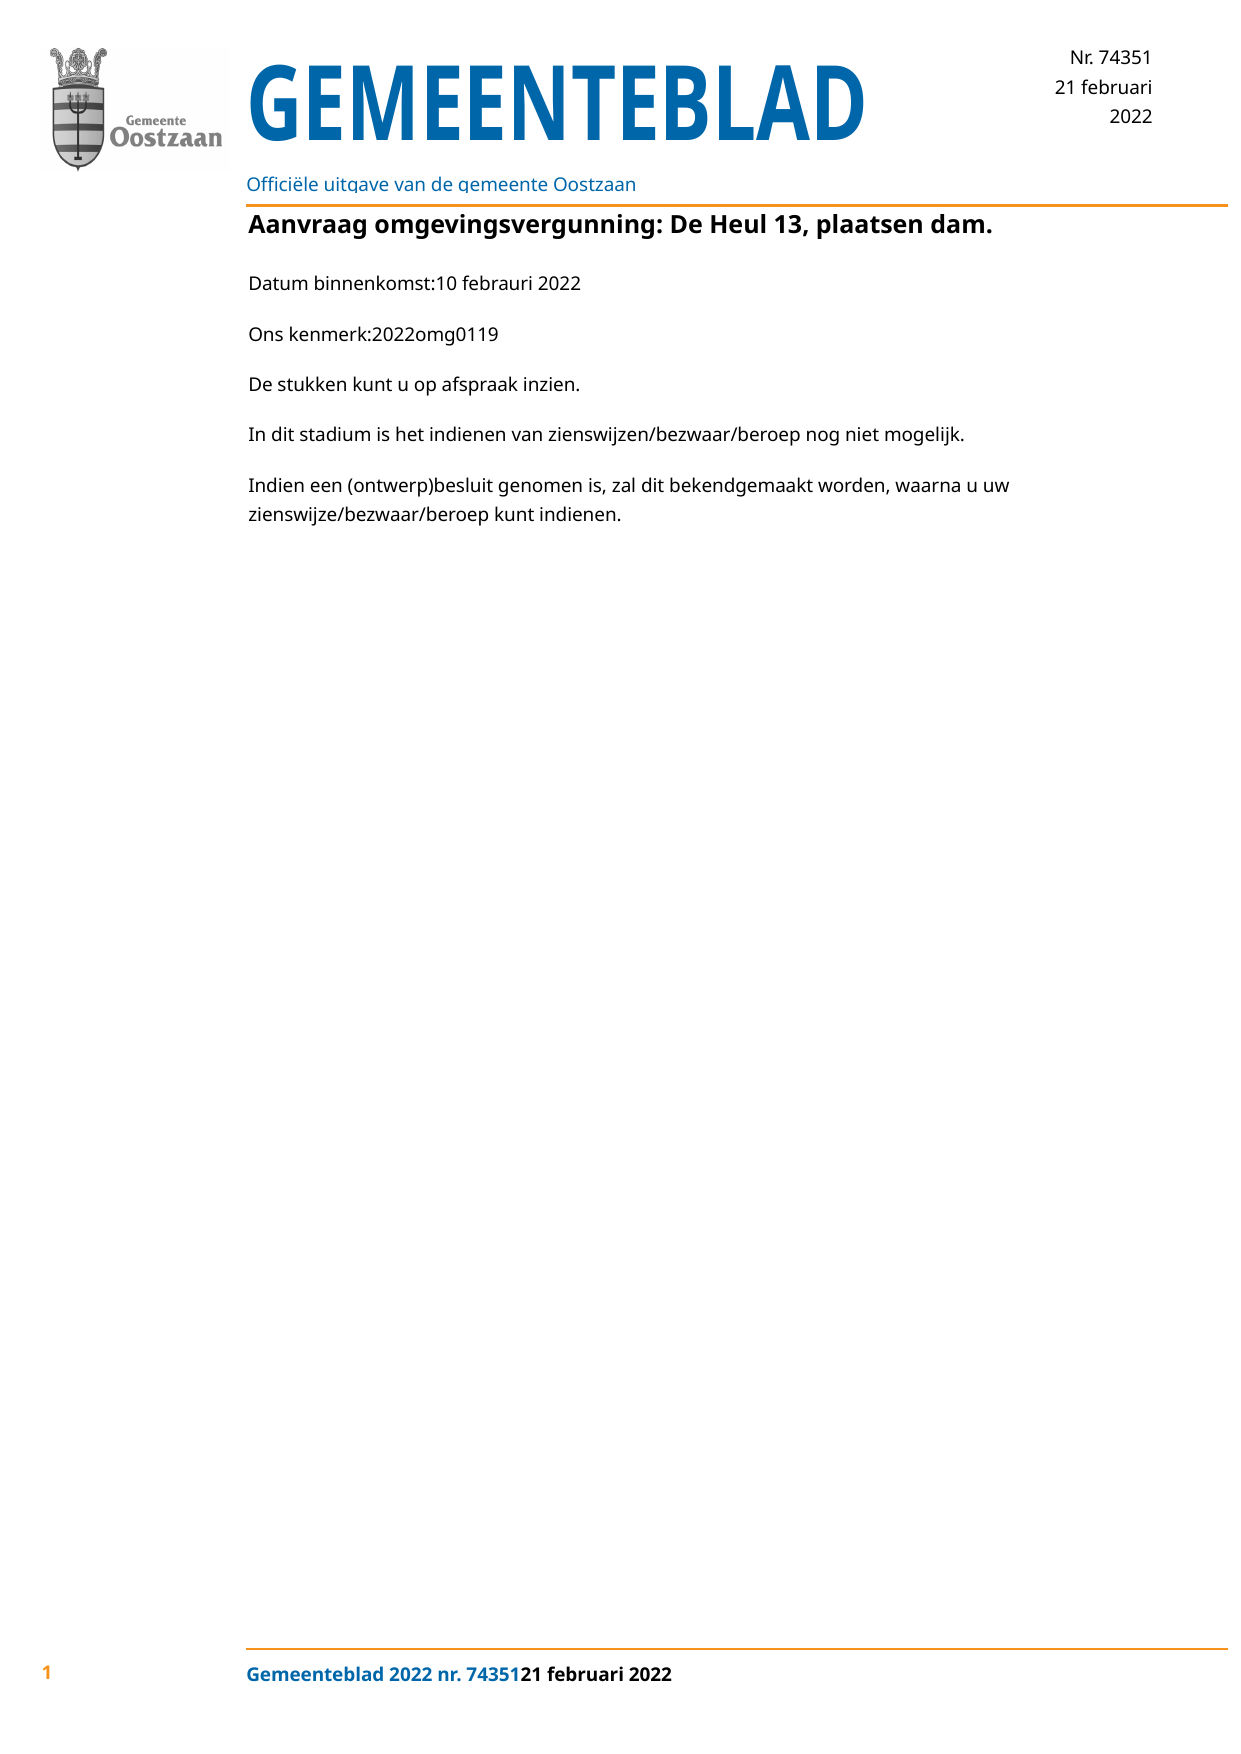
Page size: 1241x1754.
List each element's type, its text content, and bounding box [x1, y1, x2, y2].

text Datum binnenkomst:10 febrauri 2022 [248, 270, 1152, 296]
text Aanvraag omgevingsvergunning: De Heul 13, plaatsen dam. [248, 207, 1152, 241]
text Ons kenmerk:2022omg0119 [248, 321, 1152, 346]
text Indien een (ontwerp)besluit genomen is, zal dit bekendgemaakt worden, waarna u uw zienswijze/bezwaar/beroep kunt indienen. [248, 472, 1152, 527]
picture [41, 47, 231, 172]
text De stukken kunt u op afspraak inzien. [248, 371, 1152, 397]
text In dit stadium is het indienen van zienswijzen/bezwaar/beroep nog niet mogelijk. [248, 422, 1152, 447]
